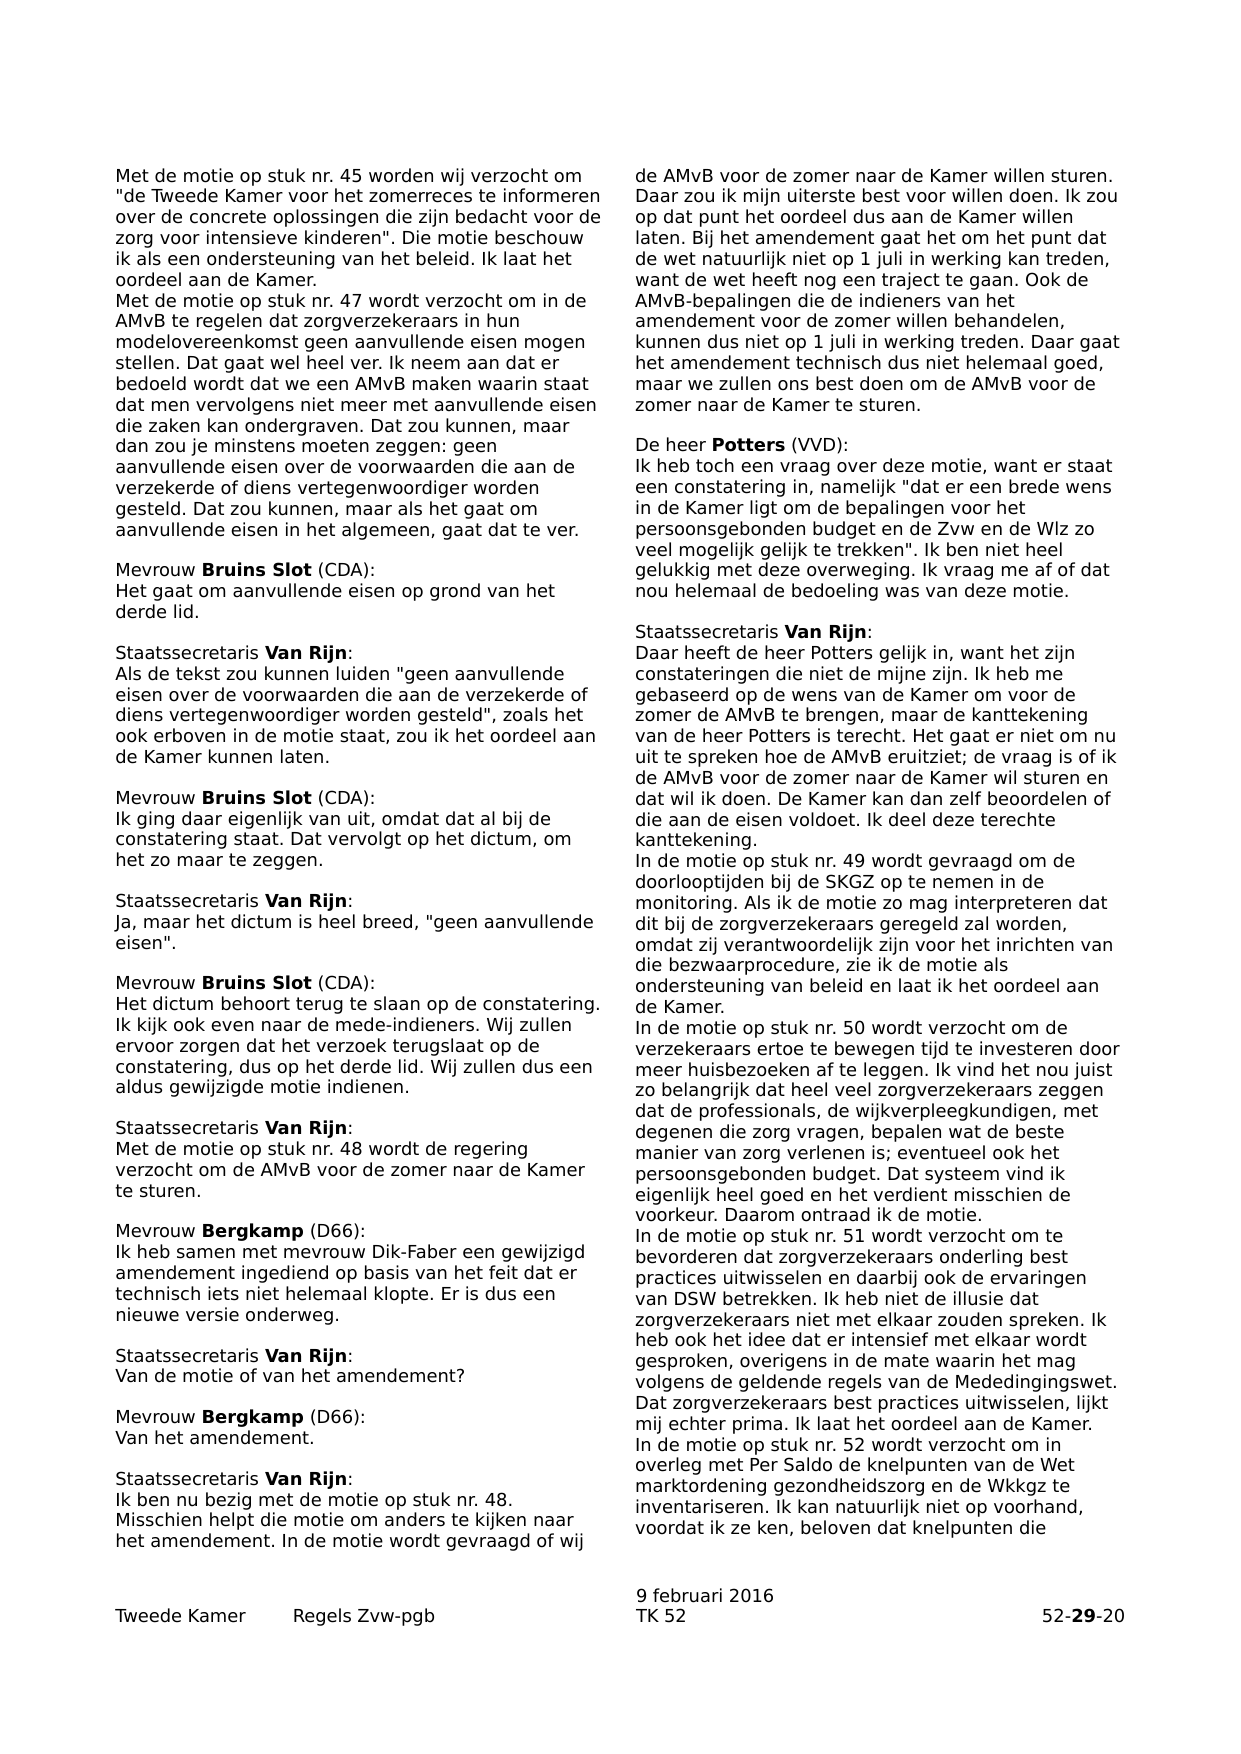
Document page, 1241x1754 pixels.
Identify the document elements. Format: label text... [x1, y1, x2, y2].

text De heer Potters (VVD): [635, 435, 1125, 456]
text Met de motie op stuk nr. 45 worden wij verzocht om "de Tweede Kamer voor het zomerreces te informeren over de concrete oplossingen die zijn bedacht voor de zorg voor intensieve kinderen". Die motie beschouw ik als een ondersteuning van het beleid. Ik laat het oordeel aan de Kamer. [115, 165, 605, 290]
text In de motie op stuk nr. 50 wordt verzocht om de verzekeraars ertoe te bewegen tijd te investeren door meer huisbezoeken af te leggen. Ik vind het nou juist zo belangrijk dat heel veel zorgverzekeraars zeggen dat de professionals, de wijkverpleegkundigen, met degenen die zorg vragen, bepalen wat de beste manier van zorg verlenen is; eventueel ook het persoonsgebonden budget. Dat systeem vind ik eigenlijk heel goed en het verdient misschien de voorkeur. Daarom ontraad ik de motie. [635, 1018, 1125, 1226]
text Staatssecretaris Van Rijn: [115, 1118, 605, 1139]
text Staatssecretaris Van Rijn: [635, 622, 1125, 643]
text Daar heeft de heer Potters gelijk in, want het zijn constateringen die niet de mijne zijn. Ik heb me gebaseerd op de wens van de Kamer om voor de zomer de AMvB te brengen, maar de kanttekening van de heer Potters is terecht. Het gaat er niet om nu uit te spreken hoe de AMvB eruitziet; de vraag is of ik de AMvB voor de zomer naar de Kamer wil sturen en dat wil ik doen. De Kamer kan dan zelf beoordelen of die aan de eisen voldoet. Ik deel deze terechte kanttekening. [635, 643, 1125, 851]
text Ja, maar het dictum is heel breed, "geen aanvullende eisen". [115, 912, 605, 953]
text Mevrouw Bergkamp (D66): [115, 1407, 605, 1428]
text Het dictum behoort terug te slaan op de constatering. Ik kijk ook even naar de mede-indieners. Wij zullen ervoor zorgen dat het verzoek terugslaat op de constatering, dus op het derde lid. Wij zullen dus een aldus gewijzigde motie indienen. [115, 994, 605, 1098]
text Staatssecretaris Van Rijn: [115, 643, 605, 663]
text Als de tekst zou kunnen luiden "geen aanvullende eisen over de voorwaarden die aan de verzekerde of diens vertegenwoordiger worden gesteld", zoals het ook erboven in de motie staat, zou ik het oordeel aan de Kamer kunnen laten. [115, 663, 605, 768]
text In de motie op stuk nr. 51 wordt verzocht om te bevorderen dat zorgverzekeraars onderling best practices uitwisselen en daarbij ook de ervaringen van DSW betrekken. Ik heb niet de illusie dat zorgverzekeraars niet met elkaar zouden spreken. Ik heb ook het idee dat er intensief met elkaar wordt gesproken, overigens in de mate waarin het mag volgens de geldende regels van de Mededingingswet. Dat zorgverzekeraars best practices uitwisselen, lijkt mij echter prima. Ik laat het oordeel aan de Kamer. [635, 1226, 1125, 1434]
text Mevrouw Bruins Slot (CDA): [115, 788, 605, 808]
text Met de motie op stuk nr. 47 wordt verzocht om in de AMvB te regelen dat zorgverzekeraars in hun modelovereenkomst geen aanvullende eisen mogen stellen. Dat gaat wel heel ver. Ik neem aan dat er bedoeld wordt dat we een AMvB maken waarin staat dat men vervolgens niet meer met aanvullende eisen die zaken kan ondergraven. Dat zou kunnen, maar dan zou je minstens moeten zeggen: geen aanvullende eisen over de voorwaarden die aan de verzekerde of diens vertegenwoordiger worden gesteld. Dat zou kunnen, maar als het gaat om aanvullende eisen in het algemeen, gaat dat te ver. [115, 290, 605, 540]
text In de motie op stuk nr. 52 wordt verzocht om in overleg met Per Saldo de knelpunten van de Wet marktordening gezondheidszorg en de Wkkgz te inventariseren. Ik kan natuurlijk niet op voorhand, voordat ik ze ken, beloven dat knelpunten die [635, 1434, 1125, 1538]
text Staatssecretaris Van Rijn: [115, 891, 605, 912]
text de AMvB voor de zomer naar de Kamer willen sturen. Daar zou ik mijn uiterste best voor willen doen. Ik zou op dat punt het oordeel dus aan de Kamer willen laten. Bij het amendement gaat het om het punt dat de wet natuurlijk niet op 1 juli in werking kan treden, want de wet heeft nog een traject te gaan. Ook de AMvB-bepalingen die de indieners van het amendement voor de zomer willen behandelen, kunnen dus niet op 1 juli in werking treden. Daar gaat het amendement technisch dus niet helemaal goed, maar we zullen ons best doen om de AMvB voor de zomer naar de Kamer te sturen. [635, 165, 1125, 415]
text Mevrouw Bruins Slot (CDA): [115, 973, 605, 994]
text Het gaat om aanvullende eisen op grond van het derde lid. [115, 581, 605, 623]
text Ik ging daar eigenlijk van uit, omdat dat al bij de constatering staat. Dat vervolgt op het dictum, om het zo maar te zeggen. [115, 808, 605, 871]
text Mevrouw Bergkamp (D66): [115, 1221, 605, 1242]
text Ik heb toch een vraag over deze motie, want er staat een constatering in, namelijk "dat er een brede wens in de Kamer ligt om de bepalingen voor het persoonsgebonden budget en de Zvw en de Wlz zo veel mogelijk gelijk te trekken". Ik ben niet heel gelukkig met deze overweging. Ik vraag me af of dat nou helemaal de bedoeling was van deze motie. [635, 456, 1125, 602]
text Ik ben nu bezig met de motie op stuk nr. 48. Misschien helpt die motie om anders te kijken naar het amendement. In de motie wordt gevraagd of wij [115, 1489, 605, 1552]
text Staatssecretaris Van Rijn: [115, 1345, 605, 1366]
text Van het amendement. [115, 1428, 605, 1448]
text Van de motie of van het amendement? [115, 1366, 605, 1387]
text In de motie op stuk nr. 49 wordt gevraagd om de doorlooptijden bij de SKGZ op te nemen in de monitoring. Als ik de motie zo mag interpreteren dat dit bij de zorgverzekeraars geregeld zal worden, omdat zij verantwoordelijk zijn voor het inrichten van die bezwaarprocedure, zie ik de motie als ondersteuning van beleid en laat ik het oordeel aan de Kamer. [635, 851, 1125, 1018]
text Mevrouw Bruins Slot (CDA): [115, 560, 605, 581]
text Ik heb samen met mevrouw Dik-Faber een gewijzigd amendement ingediend op basis van het feit dat er technisch iets niet helemaal klopte. Er is dus een nieuwe versie onderweg. [115, 1242, 605, 1325]
text Staatssecretaris Van Rijn: [115, 1468, 605, 1489]
text Met de motie op stuk nr. 48 wordt de regering verzocht om de AMvB voor de zomer naar de Kamer te sturen. [115, 1139, 605, 1201]
